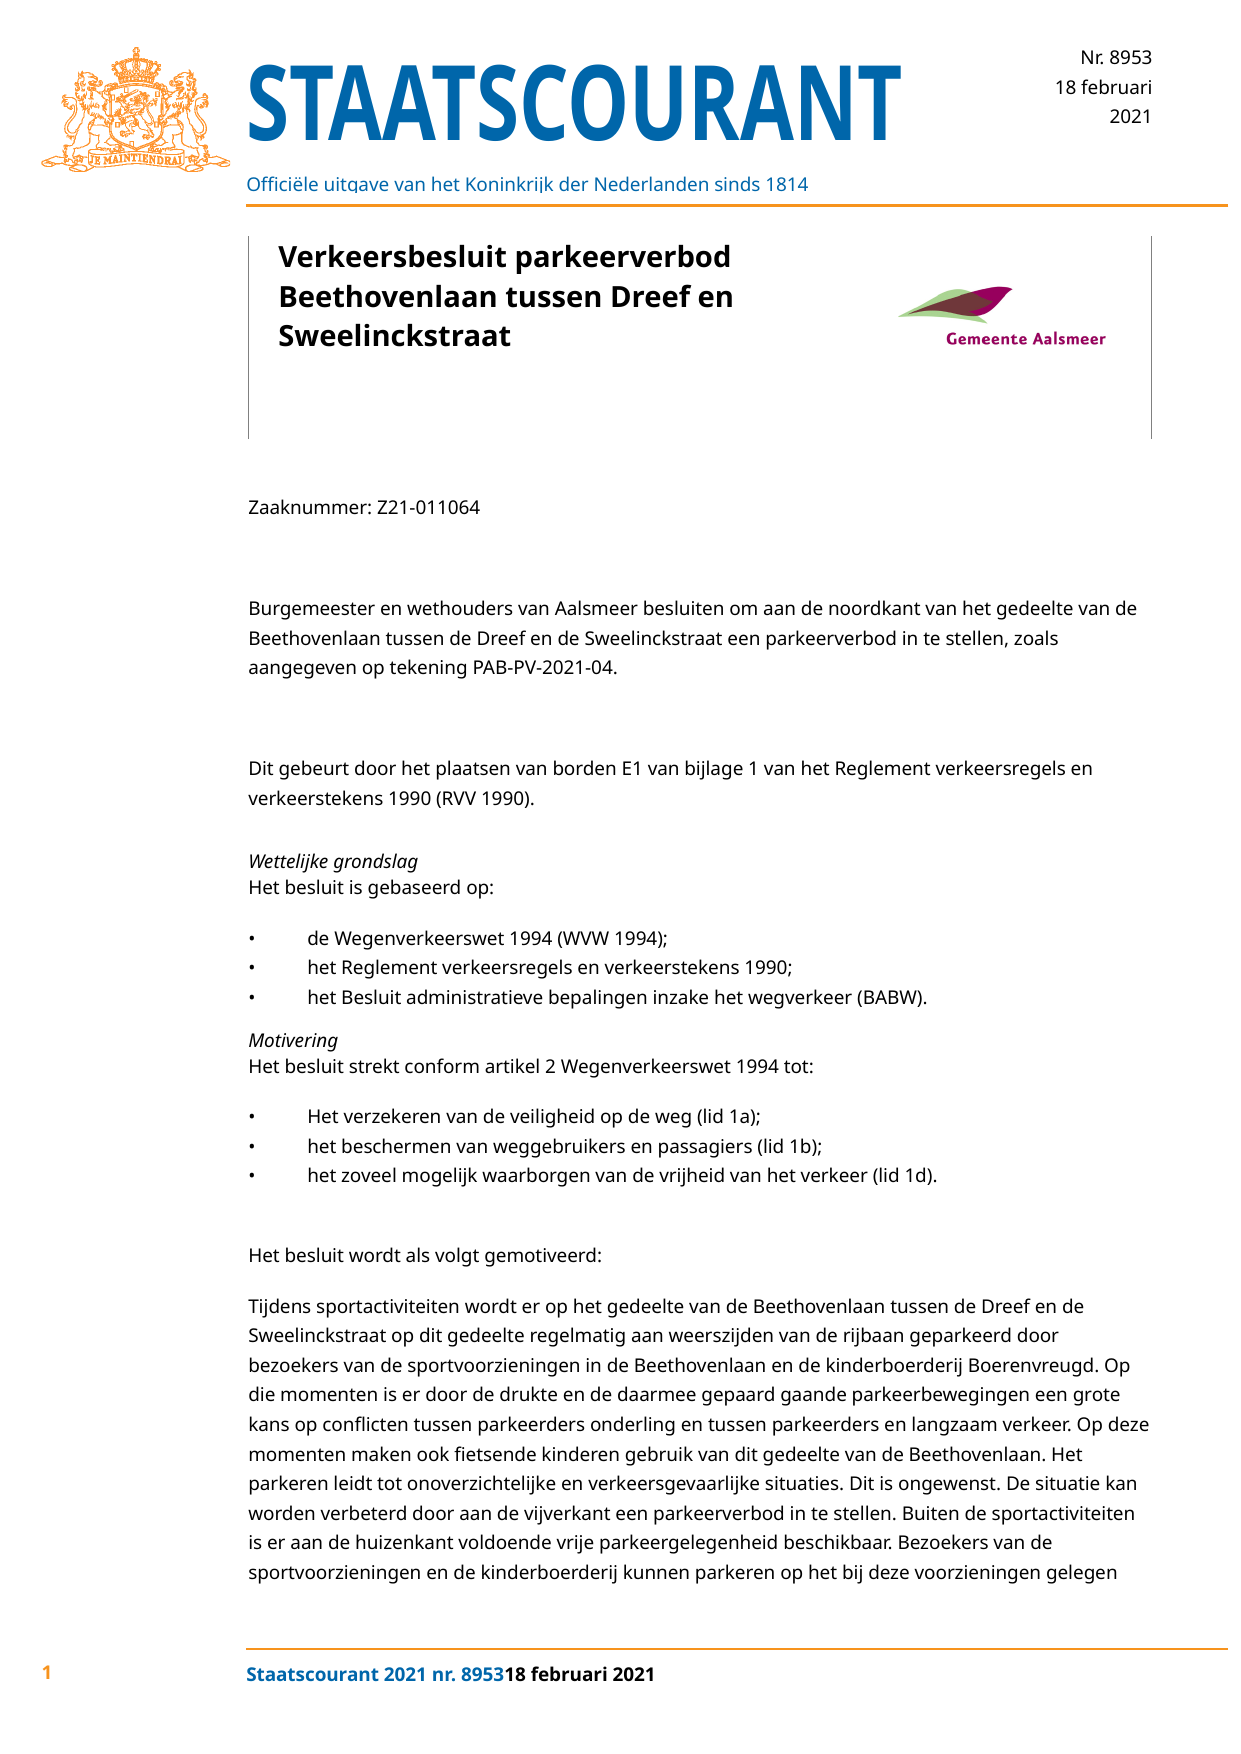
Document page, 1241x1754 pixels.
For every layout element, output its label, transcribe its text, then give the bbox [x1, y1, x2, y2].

text Wettelijke grondslag [248, 849, 1152, 874]
picture [882, 236, 1119, 414]
list de Wegenverkeerswet 1994 (WVW 1994); [248, 925, 1152, 951]
text Dit gebeurt door het plaatsen van borden E1 van bijlage 1 van het Reglement verkeersregels en verkeerstekens 1990 (RVV 1990). [248, 755, 1152, 811]
table_header [1119, 236, 1151, 413]
list het zoveel mogelijk waarborgen van de vrijheid van het verkeer (lid 1d). [248, 1162, 1152, 1188]
text Zaaknummer: Z21-011064 [248, 494, 1152, 520]
text Het besluit is gebaseerd op: [248, 874, 1152, 900]
picture [41, 47, 231, 172]
text Tijdens sportactiviteiten wordt er op het gedeelte van de Beethovenlaan tussen de Dreef en de Sweelinckstraat op dit gedeelte regelmatig aan weerszijden van de rijbaan geparkeerd door bezoekers van de sportvoorzieningen in de Beethovenlaan en de kinderboerderij Boerenvreugd. Op die momenten is er door de drukte en de daarmee gepaard gaande parkeerbewegingen een grote kans op conflicten tussen parkeerders onderling en tussen parkeerders en langzaam verkeer. Op deze momenten maken ook fietsende kinderen gebruik van dit gedeelte van de Beethovenlaan. Het parkeren leidt tot onoverzichtelijke en verkeersgevaarlijke situaties. Dit is ongewenst. De situatie kan worden verbeterd door aan de vijverkant een parkeerverbod in te stellen. Buiten de sportactiviteiten is er aan de huizenkant voldoende vrije parkeergelegenheid beschikbaar. Bezoekers van de sportvoorzieningen en de kinderboerderij kunnen parkeren op het bij deze voorzieningen gelegen [248, 1293, 1152, 1585]
table_header Verkeersbesluit parkeerverbod Beethovenlaan tussen Dreef en Sweelinckstraat [249, 236, 850, 439]
list het Besluit administratieve bepalingen inzake het wegverkeer (BABW). [248, 984, 1152, 1010]
table_header [850, 236, 882, 413]
text Het besluit strekt conform artikel 2 Wegenverkeerswet 1994 tot: [248, 1053, 1152, 1079]
text Burgemeester en wethouders van Aalsmeer besluiten om aan de noordkant van het gedeelte van de Beethovenlaan tussen de Dreef en de Sweelinckstraat een parkeerverbod in te stellen, zoals aangegeven op tekening PAB-PV-2021-04. [248, 595, 1152, 680]
text Het besluit wordt als volgt gemotiveerd: [248, 1242, 1152, 1268]
list het Reglement verkeersregels en verkeerstekens 1990; [248, 954, 1152, 980]
text Motivering [248, 1027, 1152, 1053]
list het beschermen van weggebruikers en passagiers (lid 1b); [248, 1133, 1152, 1159]
list Het verzekeren van de veiligheid op de weg (lid 1a); [248, 1103, 1152, 1129]
table_header [850, 414, 1151, 439]
